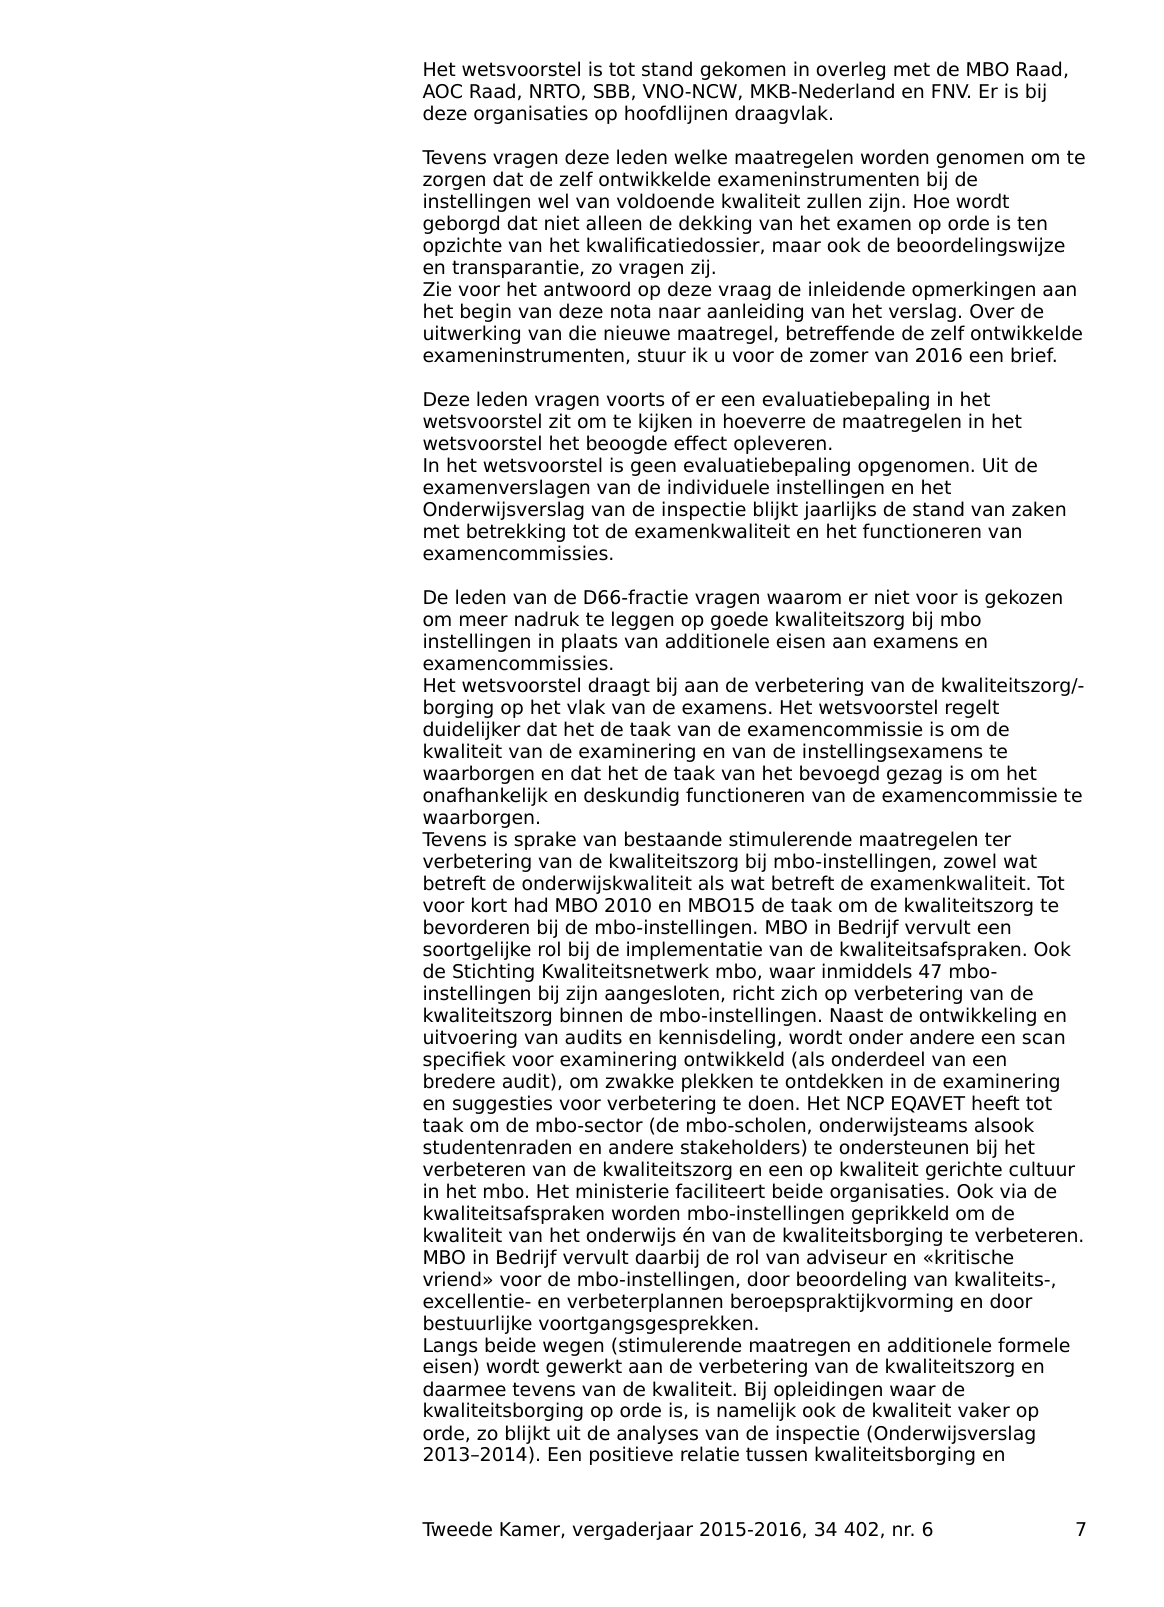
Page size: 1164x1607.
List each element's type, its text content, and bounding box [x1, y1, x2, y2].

text De leden van de D66-fractie vragen waarom er niet voor is gekozen om meer nadruk te leggen op goede kwaliteitszorg bij mbo instellingen in plaats van additionele eisen aan examens en examencommissies. [422, 587, 1087, 675]
text Tevens is sprake van bestaande stimulerende maatregelen ter verbetering van de kwaliteitszorg bij mbo-instellingen, zowel wat betreft de onderwijskwaliteit als wat betreft de examenkwaliteit. Tot voor kort had MBO 2010 en MBO15 de taak om de kwaliteitszorg te bevorderen bij de mbo-instellingen. MBO in Bedrijf vervult een soortgelijke rol bij de implementatie van de kwaliteitsafspraken. Ook de Stichting Kwaliteitsnetwerk mbo, waar inmiddels 47 mbo-instellingen bij zijn aangesloten, richt zich op verbetering van de kwaliteitszorg binnen de mbo-instellingen. Naast de ontwikkeling en uitvoering van audits en kennisdeling, wordt onder andere een scan specifiek voor examinering ontwikkeld (als onderdeel van een bredere audit), om zwakke plekken te ontdekken in de examinering en suggesties voor verbetering te doen. Het NCP EQAVET heeft tot taak om de mbo-sector (de mbo-scholen, onderwijsteams alsook studentenraden en andere stakeholders) te ondersteunen bij het verbeteren van de kwaliteitszorg en een op kwaliteit gerichte cultuur in het mbo. Het ministerie faciliteert beide organisaties. Ook via de kwaliteitsafspraken worden mbo-instellingen geprikkeld om de kwaliteit van het onderwijs én van de kwaliteitsborging te verbeteren. MBO in Bedrijf vervult daarbij de rol van adviseur en «kritische vriend» voor de mbo-instellingen, door beoordeling van kwaliteits-, excellentie- en verbeterplannen beroepspraktijkvorming en door bestuurlijke voortgangsgesprekken. [422, 829, 1087, 1334]
text Tevens vragen deze leden welke maatregelen worden genomen om te zorgen dat de zelf ontwikkelde exameninstrumenten bij de instellingen wel van voldoende kwaliteit zullen zijn. Hoe wordt geborgd dat niet alleen de dekking van het examen op orde is ten opzichte van het kwalificatiedossier, maar ook de beoordelingswijze en transparantie, zo vragen zij. [422, 147, 1087, 279]
text Langs beide wegen (stimulerende maatregen en additionele formele eisen) wordt gewerkt aan de verbetering van de kwaliteitszorg en daarmee tevens van de kwaliteit. Bij opleidingen waar de kwaliteitsborging op orde is, is namelijk ook de kwaliteit vaker op orde, zo blijkt uit de analyses van de inspectie (Onderwijsverslag 2013–2014). Een positieve relatie tussen kwaliteitsborging en [422, 1334, 1087, 1466]
text Het wetsvoorstel is tot stand gekomen in overleg met de MBO Raad, AOC Raad, NRTO, SBB, VNO-NCW, MKB-Nederland en FNV. Er is bij deze organisaties op hoofdlijnen draagvlak. [422, 59, 1087, 125]
text Het wetsvoorstel draagt bij aan de verbetering van de kwaliteitszorg/-borging op het vlak van de examens. Het wetsvoorstel regelt duidelijker dat het de taak van de examencommissie is om de kwaliteit van de examinering en van de instellingsexamens te waarborgen en dat het de taak van het bevoegd gezag is om het onafhankelijk en deskundig functioneren van de examencommissie te waarborgen. [422, 675, 1087, 829]
text Zie voor het antwoord op deze vraag de inleidende opmerkingen aan het begin van deze nota naar aanleiding van het verslag. Over de uitwerking van die nieuwe maatregel, betreffende de zelf ontwikkelde exameninstrumenten, stuur ik u voor de zomer van 2016 een brief. [422, 279, 1087, 367]
text Deze leden vragen voorts of er een evaluatiebepaling in het wetsvoorstel zit om te kijken in hoeverre de maatregelen in het wetsvoorstel het beoogde effect opleveren. [422, 389, 1087, 455]
text In het wetsvoorstel is geen evaluatiebepaling opgenomen. Uit de examenverslagen van de individuele instellingen en het Onderwijsverslag van de inspectie blijkt jaarlijks de stand van zaken met betrekking tot de examenkwaliteit en het functioneren van examencommissies. [422, 455, 1087, 565]
